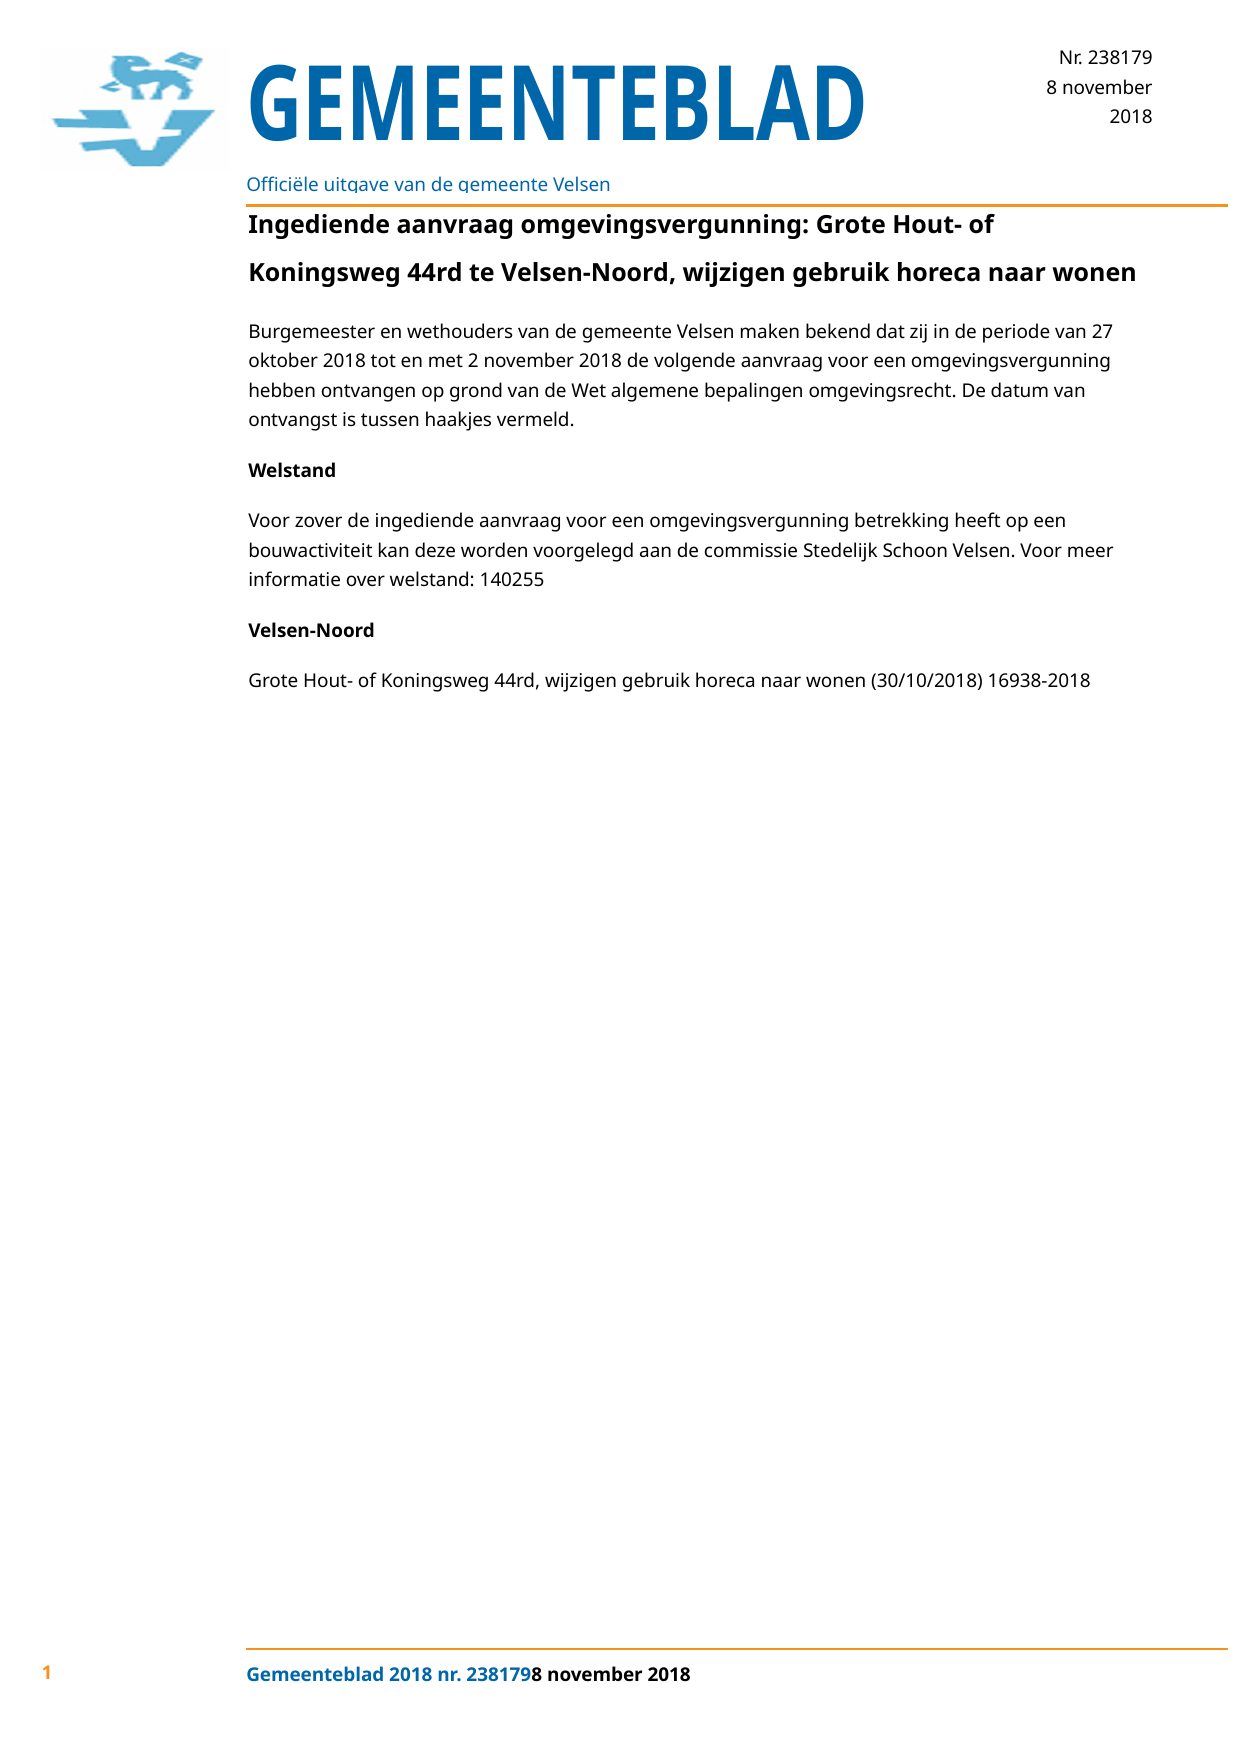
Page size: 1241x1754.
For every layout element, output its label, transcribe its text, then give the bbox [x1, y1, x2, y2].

text Voor zover de ingediende aanvraag voor een omgevingsvergunning betrekking heeft op een bouwactiviteit kan deze worden voorgelegd aan de commissie Stedelijk Schoon Velsen. Voor meer informatie over welstand: 140255 [248, 507, 1152, 592]
picture [41, 47, 231, 172]
text Velsen-Noord [248, 617, 1152, 643]
text Grote Hout- of Koningsweg 44rd, wijzigen gebruik horeca naar wonen (30/10/2018) 16938-2018 [248, 667, 1152, 693]
text Ingediende aanvraag omgevingsvergunning: Grote Hout- of Koningsweg 44rd te Velsen-Noord, wijzigen gebruik horeca naar wonen [248, 207, 1152, 288]
text Burgemeester en wethouders van de gemeente Velsen maken bekend dat zij in de periode van 27 oktober 2018 tot en met 2 november 2018 de volgende aanvraag voor een omgevingsvergunning hebben ontvangen op grond van de Wet algemene bepalingen omgevingsrecht. De datum van ontvangst is tussen haakjes vermeld. [248, 318, 1152, 432]
text Welstand [248, 457, 1152, 483]
